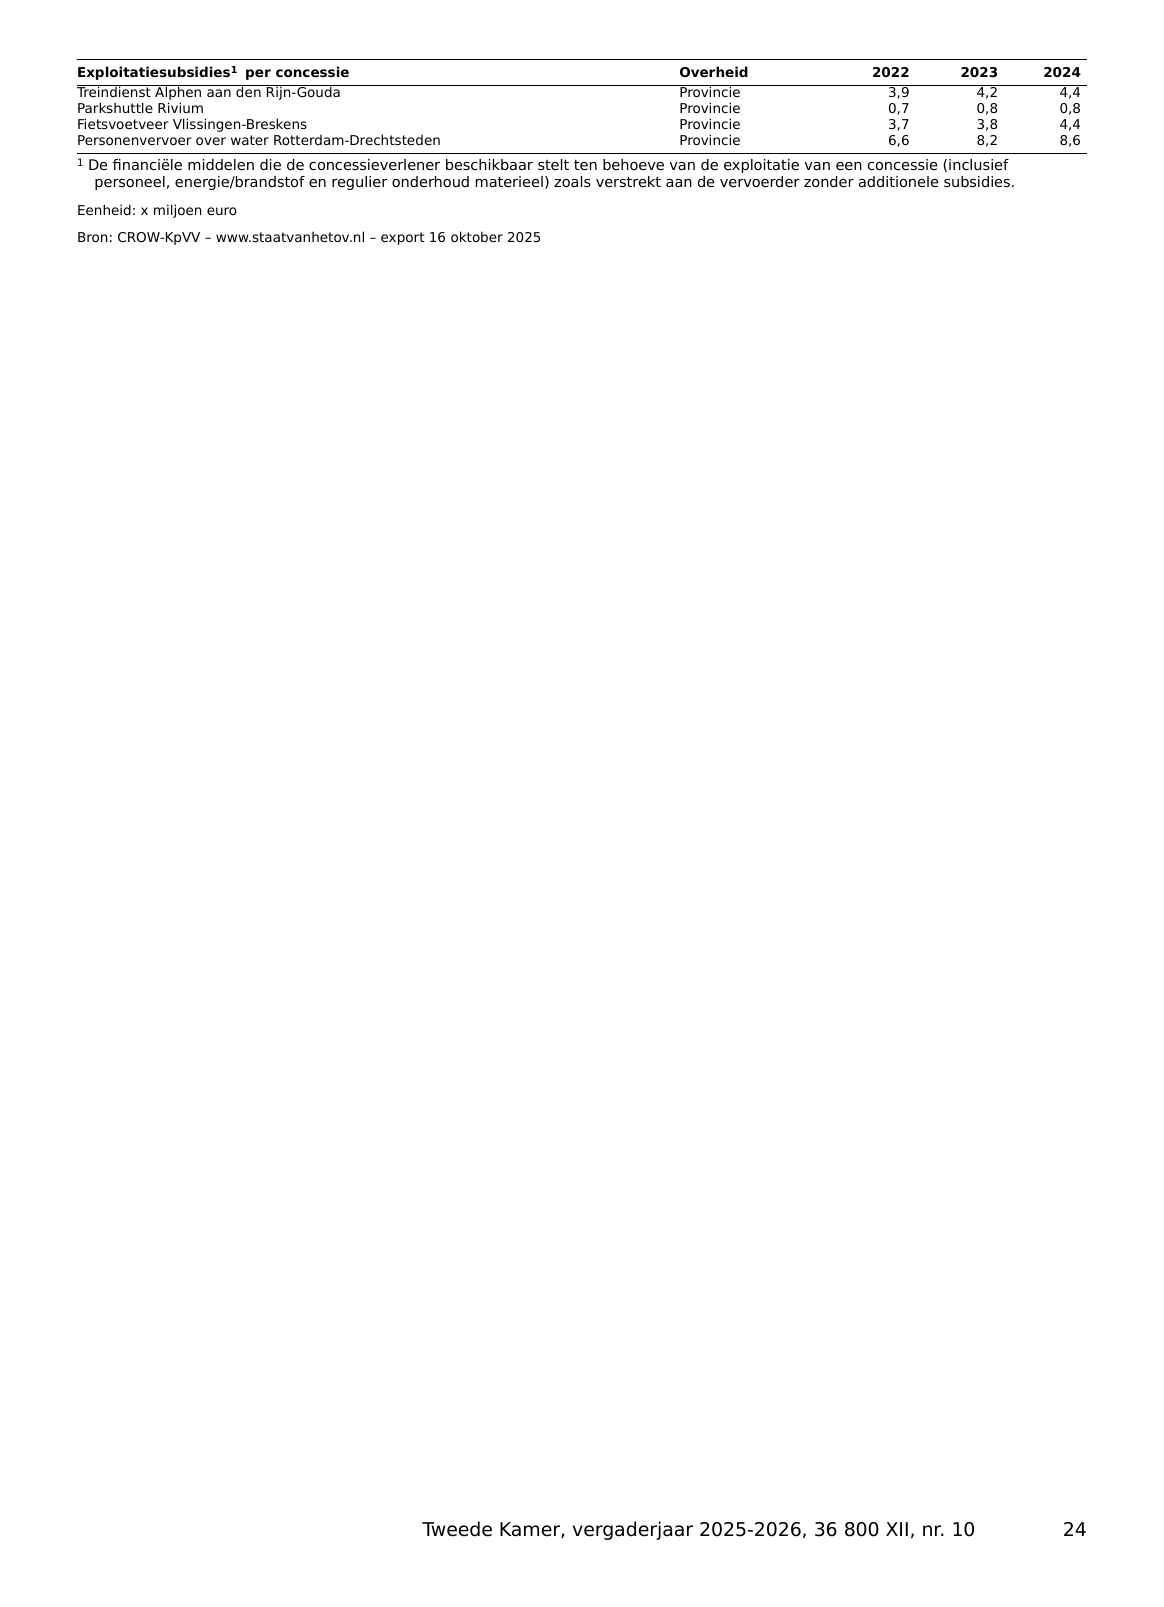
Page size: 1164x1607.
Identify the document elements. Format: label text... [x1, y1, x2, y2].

table_cell 8,2 [915, 133, 1004, 153]
table_header 2023 [915, 60, 1004, 85]
table_cell 8,6 [1004, 133, 1087, 153]
table_cell Provincie [673, 117, 827, 132]
table_cell 4,2 [915, 86, 1004, 101]
table_cell 3,9 [827, 86, 915, 101]
table_cell 0,8 [1004, 101, 1087, 117]
table_cell Parkshuttle Rivium [77, 101, 673, 117]
table_header 2022 [827, 60, 915, 85]
table_header Exploitatiesubsidies1 per concessie [77, 60, 673, 85]
table_header Overheid [673, 60, 827, 85]
table_cell Personenvervoer over water Rotterdam-Drechtsteden [77, 133, 673, 153]
table_cell Provincie [673, 133, 827, 153]
table_cell Fietsvoetveer Vlissingen-Breskens [77, 117, 673, 132]
table_cell 4,4 [1004, 117, 1087, 132]
table_cell 4,4 [1004, 86, 1087, 101]
table_cell 1 De financiële middelen die de concessieverlener beschikbaar stelt ten behoeve van de exploitatie van een concessie (inclusief personeel, energie/brandstof en regulier onderhoud materieel) zoals verstrekt aan de vervoerder zonder additionele subsidies. Eenheid: x miljoen euro Bron: CROW-KpVV – www.staatvanhetov.nl – export 16 oktober 2025 [77, 154, 1087, 246]
table_cell 3,7 [827, 117, 915, 132]
table_cell 3,8 [915, 117, 1004, 132]
table_cell 6,6 [827, 133, 915, 153]
table_cell Treindienst Alphen aan den Rijn-Gouda [77, 86, 673, 101]
table_cell Provincie [673, 86, 827, 101]
table_cell 0,8 [915, 101, 1004, 117]
table_cell 0,7 [827, 101, 915, 117]
table_cell Provincie [673, 101, 827, 117]
table_header 2024 [1004, 60, 1087, 85]
